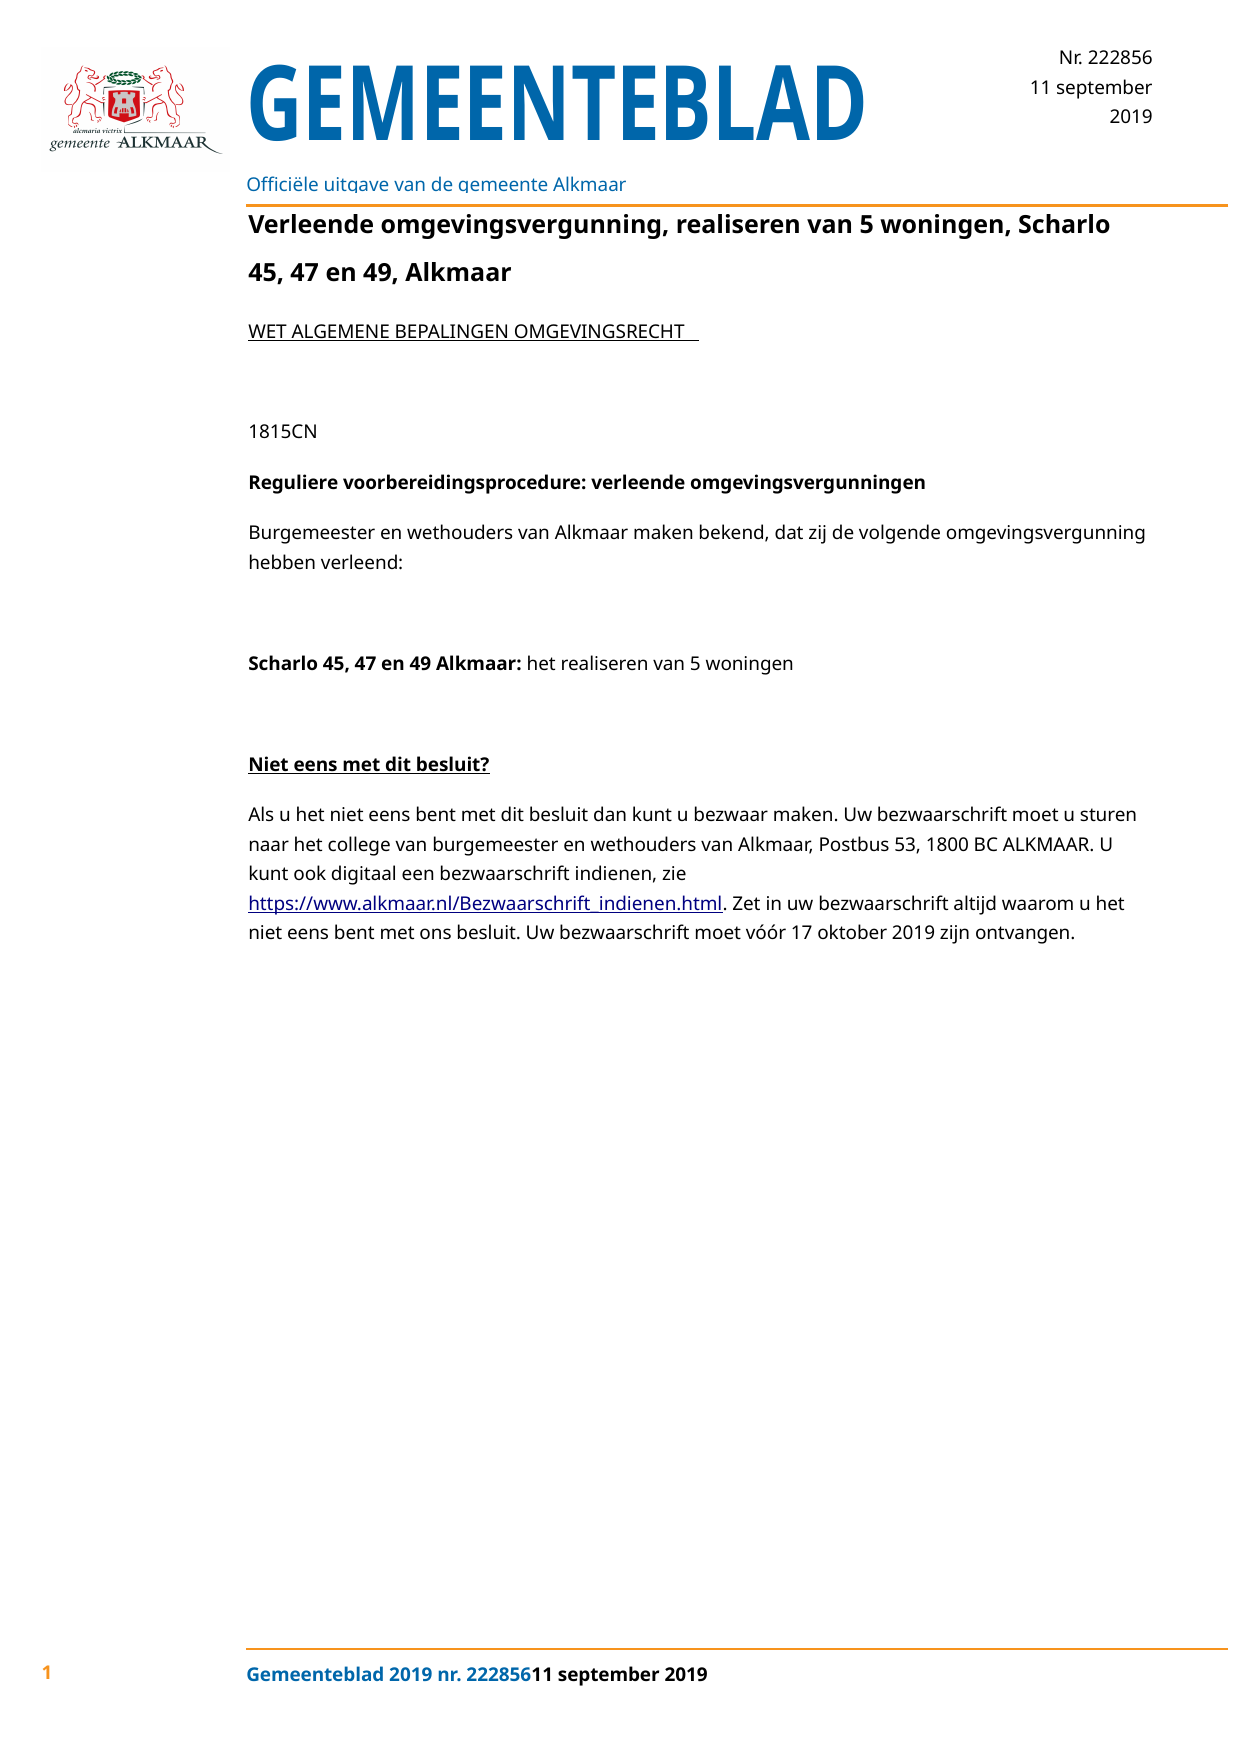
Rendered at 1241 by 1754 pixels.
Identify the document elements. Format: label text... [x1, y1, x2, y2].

text Verleende omgevingsvergunning, realiseren van 5 woningen, Scharlo 45, 47 en 49, Alkmaar [248, 207, 1152, 288]
text Burgemeester en wethouders van Alkmaar maken bekend, dat zij de volgende omgevingsvergunning hebben verleend: [248, 519, 1152, 575]
text 1815CN [248, 419, 1152, 444]
text Niet eens met dit besluit? [248, 751, 1152, 777]
picture [41, 47, 231, 172]
text Als u het niet eens bent met dit besluit dan kunt u bezwaar maken. Uw bezwaarschrift moet u sturen naar het college van burgemeester en wethouders van Alkmaar, Postbus 53, 1800 BC ALKMAAR. U kunt ook digitaal een bezwaarschrift indienen, zie https://www.alkmaar.nl/Bezwaarschrift_indienen.html. Zet in uw bezwaarschrift altijd waarom u het niet eens bent met ons besluit. Uw bezwaarschrift moet vóór 17 oktober 2019 zijn ontvangen. [248, 801, 1152, 945]
text WET ALGEMENE BEPALINGEN OMGEVINGSRECHT [248, 318, 1152, 344]
text Reguliere voorbereidingsprocedure: verleende omgevingsvergunningen [248, 469, 1152, 495]
text Scharlo 45, 47 en 49 Alkmaar: het realiseren van 5 woningen [248, 650, 1152, 676]
